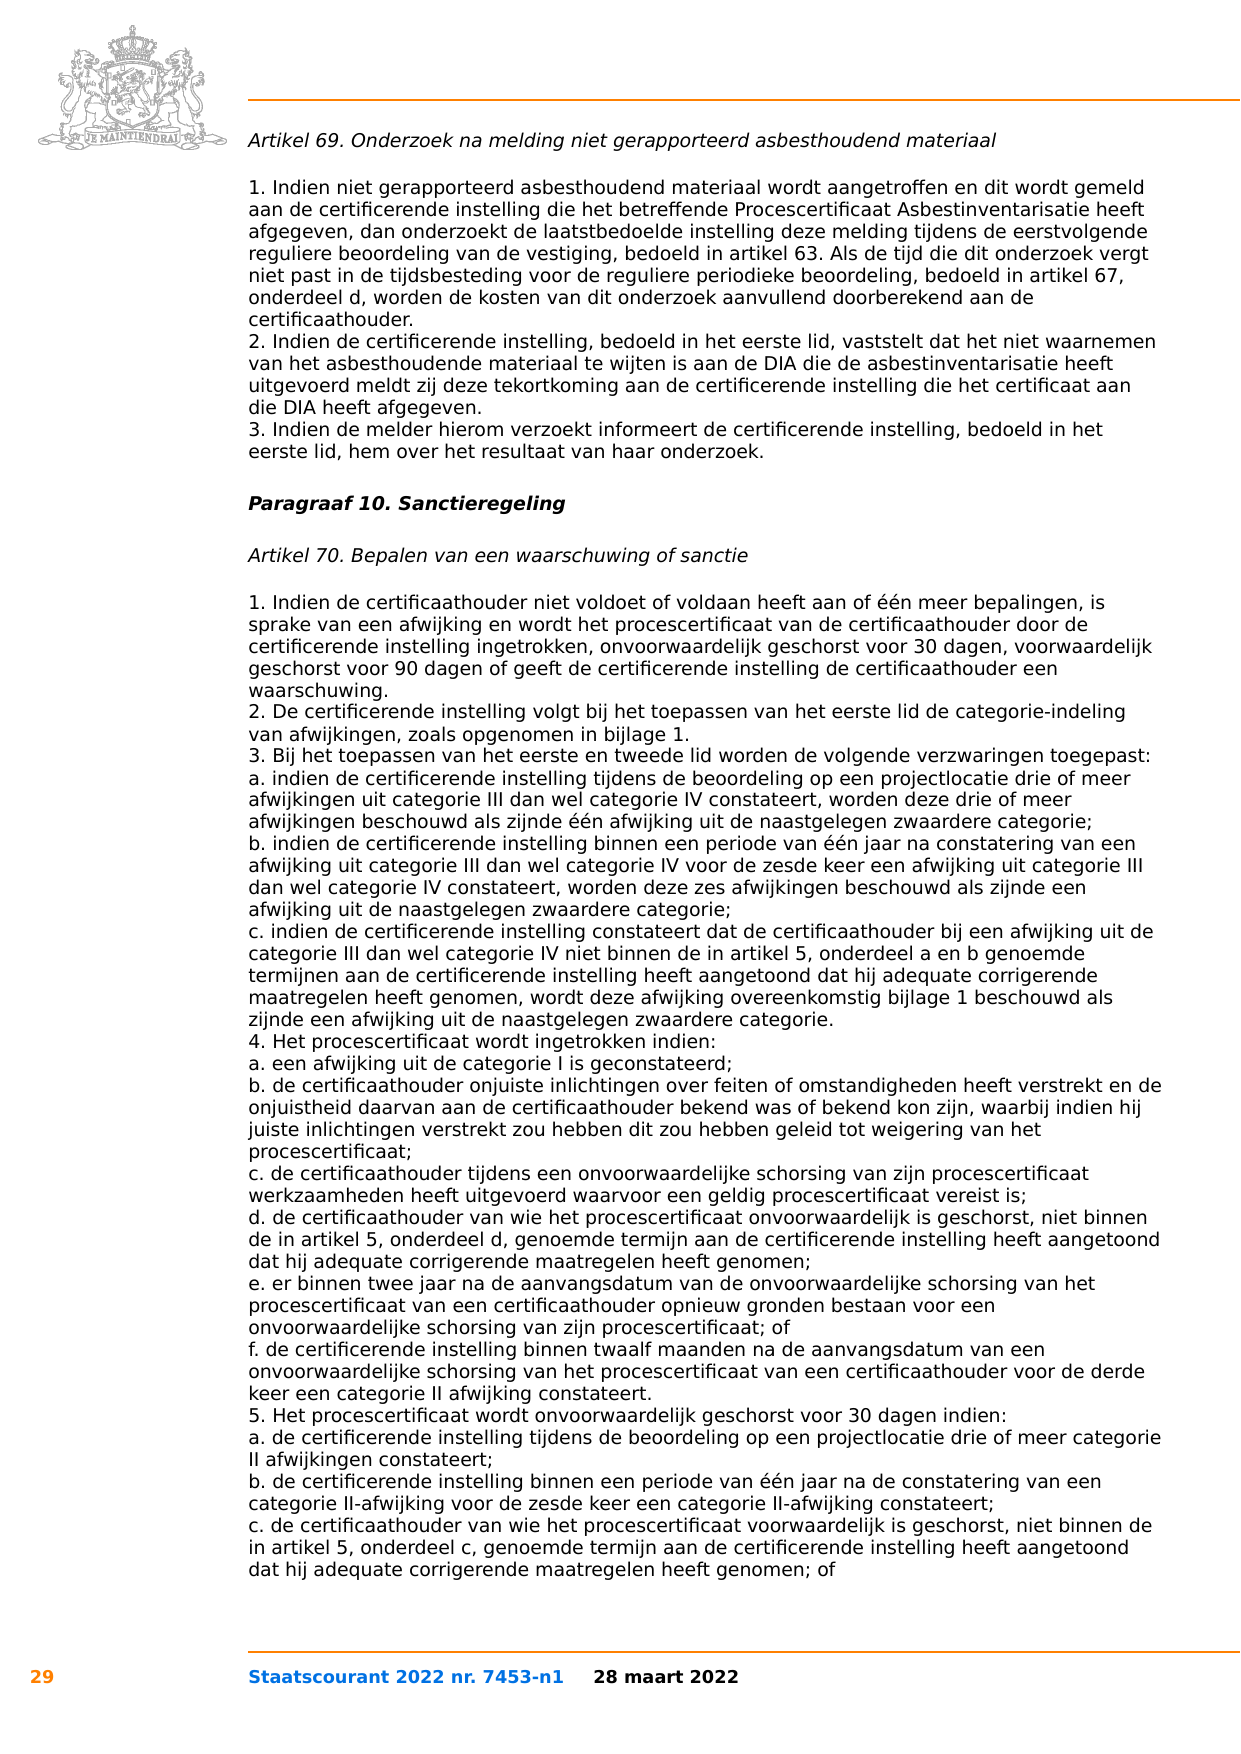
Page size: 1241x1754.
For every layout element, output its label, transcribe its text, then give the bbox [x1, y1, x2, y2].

text d. de certificaathouder van wie het procescertificaat onvoorwaardelijk is geschorst, niet binnen de in artikel 5, onderdeel d, genoemde termijn aan de certificerende instelling heeft aangetoond dat hij adequate corrigerende maatregelen heeft genomen; [248, 1207, 1163, 1273]
text 5. Het procescertificaat wordt onvoorwaardelijk geschorst voor 30 dagen indien: [248, 1405, 1163, 1427]
text c. indien de certificerende instelling constateert dat de certificaathouder bij een afwijking uit de categorie III dan wel categorie IV niet binnen de in artikel 5, onderdeel a en b genoemde termijnen aan de certificerende instelling heeft aangetoond dat hij adequate corrigerende maatregelen heeft genomen, wordt deze afwijking overeenkomstig bijlage 1 beschouwd als zijnde een afwijking uit de naastgelegen zwaardere categorie. [248, 921, 1163, 1031]
text b. indien de certificerende instelling binnen een periode van één jaar na constatering van een afwijking uit categorie III dan wel categorie IV voor de zesde keer een afwijking uit categorie III dan wel categorie IV constateert, worden deze zes afwijkingen beschouwd als zijnde een afwijking uit de naastgelegen zwaardere categorie; [248, 833, 1163, 921]
text a. indien de certificerende instelling tijdens de beoordeling op een projectlocatie drie of meer afwijkingen uit categorie III dan wel categorie IV constateert, worden deze drie of meer afwijkingen beschouwd als zijnde één afwijking uit de naastgelegen zwaardere categorie; [248, 767, 1163, 833]
text 3. Bij het toepassen van het eerste en tweede lid worden de volgende verzwaringen toegepast: [248, 745, 1163, 767]
text e. er binnen twee jaar na de aanvangsdatum van de onvoorwaardelijke schorsing van het procescertificaat van een certificaathouder opnieuw gronden bestaan voor een onvoorwaardelijke schorsing van zijn procescertificaat; of [248, 1273, 1163, 1339]
text a. de certificerende instelling tijdens de beoordeling op een projectlocatie drie of meer categorie II afwijkingen constateert; [248, 1427, 1163, 1471]
text 2. Indien de certificerende instelling, bedoeld in het eerste lid, vaststelt dat het niet waarnemen van het asbesthoudende materiaal te wijten is aan de DIA die de asbestinventarisatie heeft uitgevoerd meldt zij deze tekortkoming aan de certificerende instelling die het certificaat aan die DIA heeft afgegeven. [248, 331, 1163, 419]
text b. de certificerende instelling binnen een periode van één jaar na de constatering van een categorie II-afwijking voor de zesde keer een categorie II-afwijking constateert; [248, 1471, 1163, 1515]
picture [38, 25, 227, 150]
text 1. Indien de certificaathouder niet voldoet of voldaan heeft aan of één meer bepalingen, is sprake van een afwijking en wordt het procescertificaat van de certificaathouder door de certificerende instelling ingetrokken, onvoorwaardelijk geschorst voor 30 dagen, voorwaardelijk geschorst voor 90 dagen of geeft de certificerende instelling de certificaathouder een waarschuwing. [248, 592, 1163, 701]
text 2. De certificerende instelling volgt bij het toepassen van het eerste lid de categorie-indeling van afwijkingen, zoals opgenomen in bijlage 1. [248, 701, 1163, 745]
text c. de certificaathouder tijdens een onvoorwaardelijke schorsing van zijn procescertificaat werkzaamheden heeft uitgevoerd waarvoor een geldig procescertificaat vereist is; [248, 1163, 1163, 1207]
text 1. Indien niet gerapporteerd asbesthoudend materiaal wordt aangetroffen en dit wordt gemeld aan de certificerende instelling die het betreffende Procescertificaat Asbestinventarisatie heeft afgegeven, dan onderzoekt de laatstbedoelde instelling deze melding tijdens de eerstvolgende reguliere beoordeling van de vestiging, bedoeld in artikel 63. Als de tijd die dit onderzoek vergt niet past in de tijdsbesteding voor de reguliere periodieke beoordeling, bedoeld in artikel 67, onderdeel d, worden de kosten van dit onderzoek aanvullend doorberekend aan de certificaathouder. [248, 177, 1163, 331]
subtitle Artikel 70. Bepalen van een waarschuwing of sanctie [248, 544, 1163, 567]
text 3. Indien de melder hierom verzoekt informeert de certificerende instelling, bedoeld in het eerste lid, hem over het resultaat van haar onderzoek. [248, 419, 1163, 463]
text 4. Het procescertificaat wordt ingetrokken indien: [248, 1031, 1163, 1053]
text b. de certificaathouder onjuiste inlichtingen over feiten of omstandigheden heeft verstrekt en de onjuistheid daarvan aan de certificaathouder bekend was of bekend kon zijn, waarbij indien hij juiste inlichtingen verstrekt zou hebben dit zou hebben geleid tot weigering van het procescertificaat; [248, 1075, 1163, 1163]
text f. de certificerende instelling binnen twaalf maanden na de aanvangsdatum van een onvoorwaardelijke schorsing van het procescertificaat van een certificaathouder voor de derde keer een categorie II afwijking constateert. [248, 1339, 1163, 1405]
text c. de certificaathouder van wie het procescertificaat voorwaardelijk is geschorst, niet binnen de in artikel 5, onderdeel c, genoemde termijn aan de certificerende instelling heeft aangetoond dat hij adequate corrigerende maatregelen heeft genomen; of [248, 1515, 1163, 1581]
text a. een afwijking uit de categorie I is geconstateerd; [248, 1053, 1163, 1075]
subtitle Paragraaf 10. Sanctieregeling [248, 493, 1163, 514]
subtitle Artikel 69. Onderzoek na melding niet gerapporteerd asbesthoudend materiaal [248, 130, 1163, 152]
